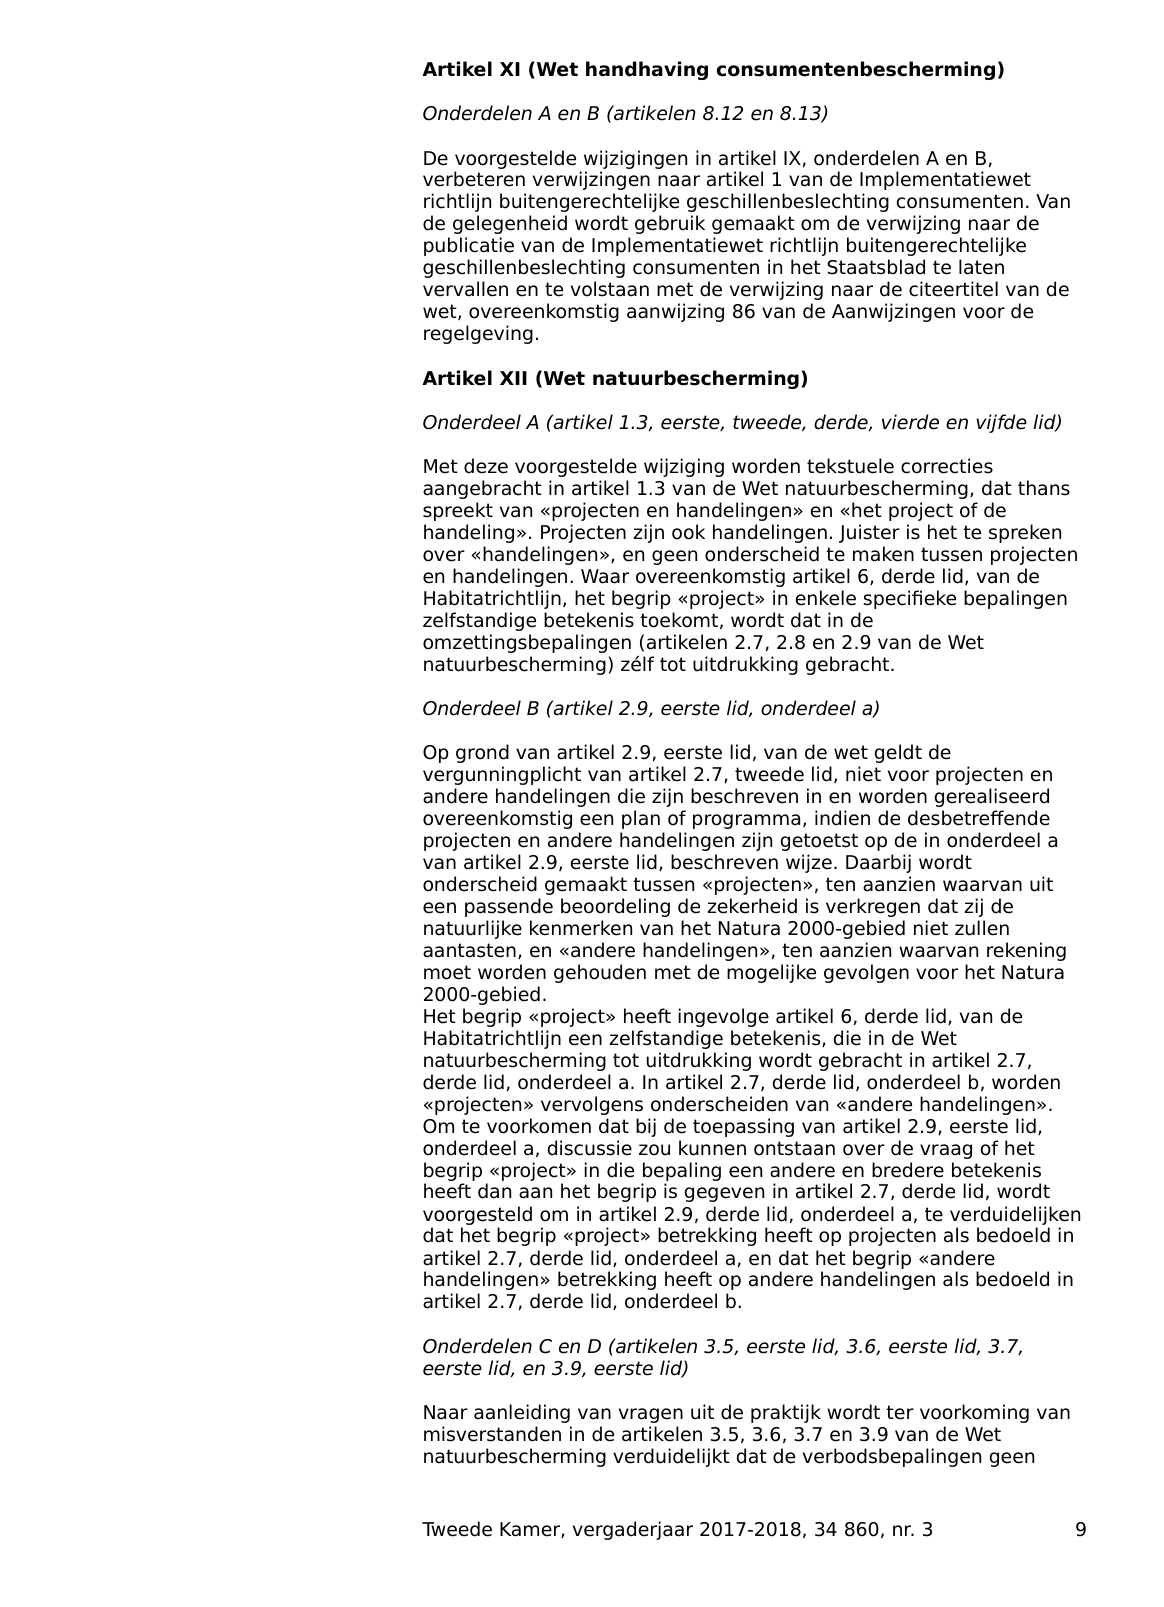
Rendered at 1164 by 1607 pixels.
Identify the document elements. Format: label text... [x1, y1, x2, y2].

text Naar aanleiding van vragen uit de praktijk wordt ter voorkoming van misverstanden in de artikelen 3.5, 3.6, 3.7 en 3.9 van de Wet natuurbescherming verduidelijkt dat de verbodsbepalingen geen [422, 1402, 1087, 1468]
subtitle Onderdelen A en B (artikelen 8.12 en 8.13) [422, 103, 1087, 125]
subtitle Onderdeel A (artikel 1.3, eerste, tweede, derde, vierde en vijfde lid) [422, 412, 1087, 433]
subtitle Artikel XI (Wet handhaving consumentenbescherming) [422, 59, 1087, 81]
subtitle Onderdeel B (artikel 2.9, eerste lid, onderdeel a) [422, 698, 1087, 720]
text Het begrip «project» heeft ingevolge artikel 6, derde lid, van de Habitatrichtlijn een zelfstandige betekenis, die in de Wet natuurbescherming tot uitdrukking wordt gebracht in artikel 2.7, derde lid, onderdeel a. In artikel 2.7, derde lid, onderdeel b, worden «projecten» vervolgens onderscheiden van «andere handelingen». Om te voorkomen dat bij de toepassing van artikel 2.9, eerste lid, onderdeel a, discussie zou kunnen ontstaan over de vraag of het begrip «project» in die bepaling een andere en bredere betekenis heeft dan aan het begrip is gegeven in artikel 2.7, derde lid, wordt voorgesteld om in artikel 2.9, derde lid, onderdeel a, te verduidelijken dat het begrip «project» betrekking heeft op projecten als bedoeld in artikel 2.7, derde lid, onderdeel a, en dat het begrip «andere handelingen» betrekking heeft op andere handelingen als bedoeld in artikel 2.7, derde lid, onderdeel b. [422, 1006, 1087, 1313]
text Met deze voorgestelde wijziging worden tekstuele correcties aangebracht in artikel 1.3 van de Wet natuurbescherming, dat thans spreekt van «projecten en handelingen» en «het project of de handeling». Projecten zijn ook handelingen. Juister is het te spreken over «handelingen», en geen onderscheid te maken tussen projecten en handelingen. Waar overeenkomstig artikel 6, derde lid, van de Habitatrichtlijn, het begrip «project» in enkele specifieke bepalingen zelfstandige betekenis toekomt, wordt dat in de omzettingsbepalingen (artikelen 2.7, 2.8 en 2.9 van de Wet natuurbescherming) zélf tot uitdrukking gebracht. [422, 456, 1087, 676]
text Op grond van artikel 2.9, eerste lid, van de wet geldt de vergunningplicht van artikel 2.7, tweede lid, niet voor projecten en andere handelingen die zijn beschreven in en worden gerealiseerd overeenkomstig een plan of programma, indien de desbetreffende projecten en andere handelingen zijn getoetst op de in onderdeel a van artikel 2.9, eerste lid, beschreven wijze. Daarbij wordt onderscheid gemaakt tussen «projecten», ten aanzien waarvan uit een passende beoordeling de zekerheid is verkregen dat zij de natuurlijke kenmerken van het Natura 2000-gebied niet zullen aantasten, en «andere handelingen», ten aanzien waarvan rekening moet worden gehouden met de mogelijke gevolgen voor het Natura 2000-gebied. [422, 742, 1087, 1006]
subtitle Artikel XII (Wet natuurbescherming) [422, 367, 1087, 389]
subtitle Onderdelen C en D (artikelen 3.5, eerste lid, 3.6, eerste lid, 3.7, eerste lid, en 3.9, eerste lid) [422, 1336, 1087, 1379]
text De voorgestelde wijzigingen in artikel IX, onderdelen A en B, verbeteren verwijzingen naar artikel 1 van de Implementatiewet richtlijn buitengerechtelijke geschillenbeslechting consumenten. Van de gelegenheid wordt gebruik gemaakt om de verwijzing naar de publicatie van de Implementatiewet richtlijn buitengerechtelijke geschillenbeslechting consumenten in het Staatsblad te laten vervallen en te volstaan met de verwijzing naar de citeertitel van de wet, overeenkomstig aanwijzing 86 van de Aanwijzingen voor de regelgeving. [422, 147, 1087, 345]
